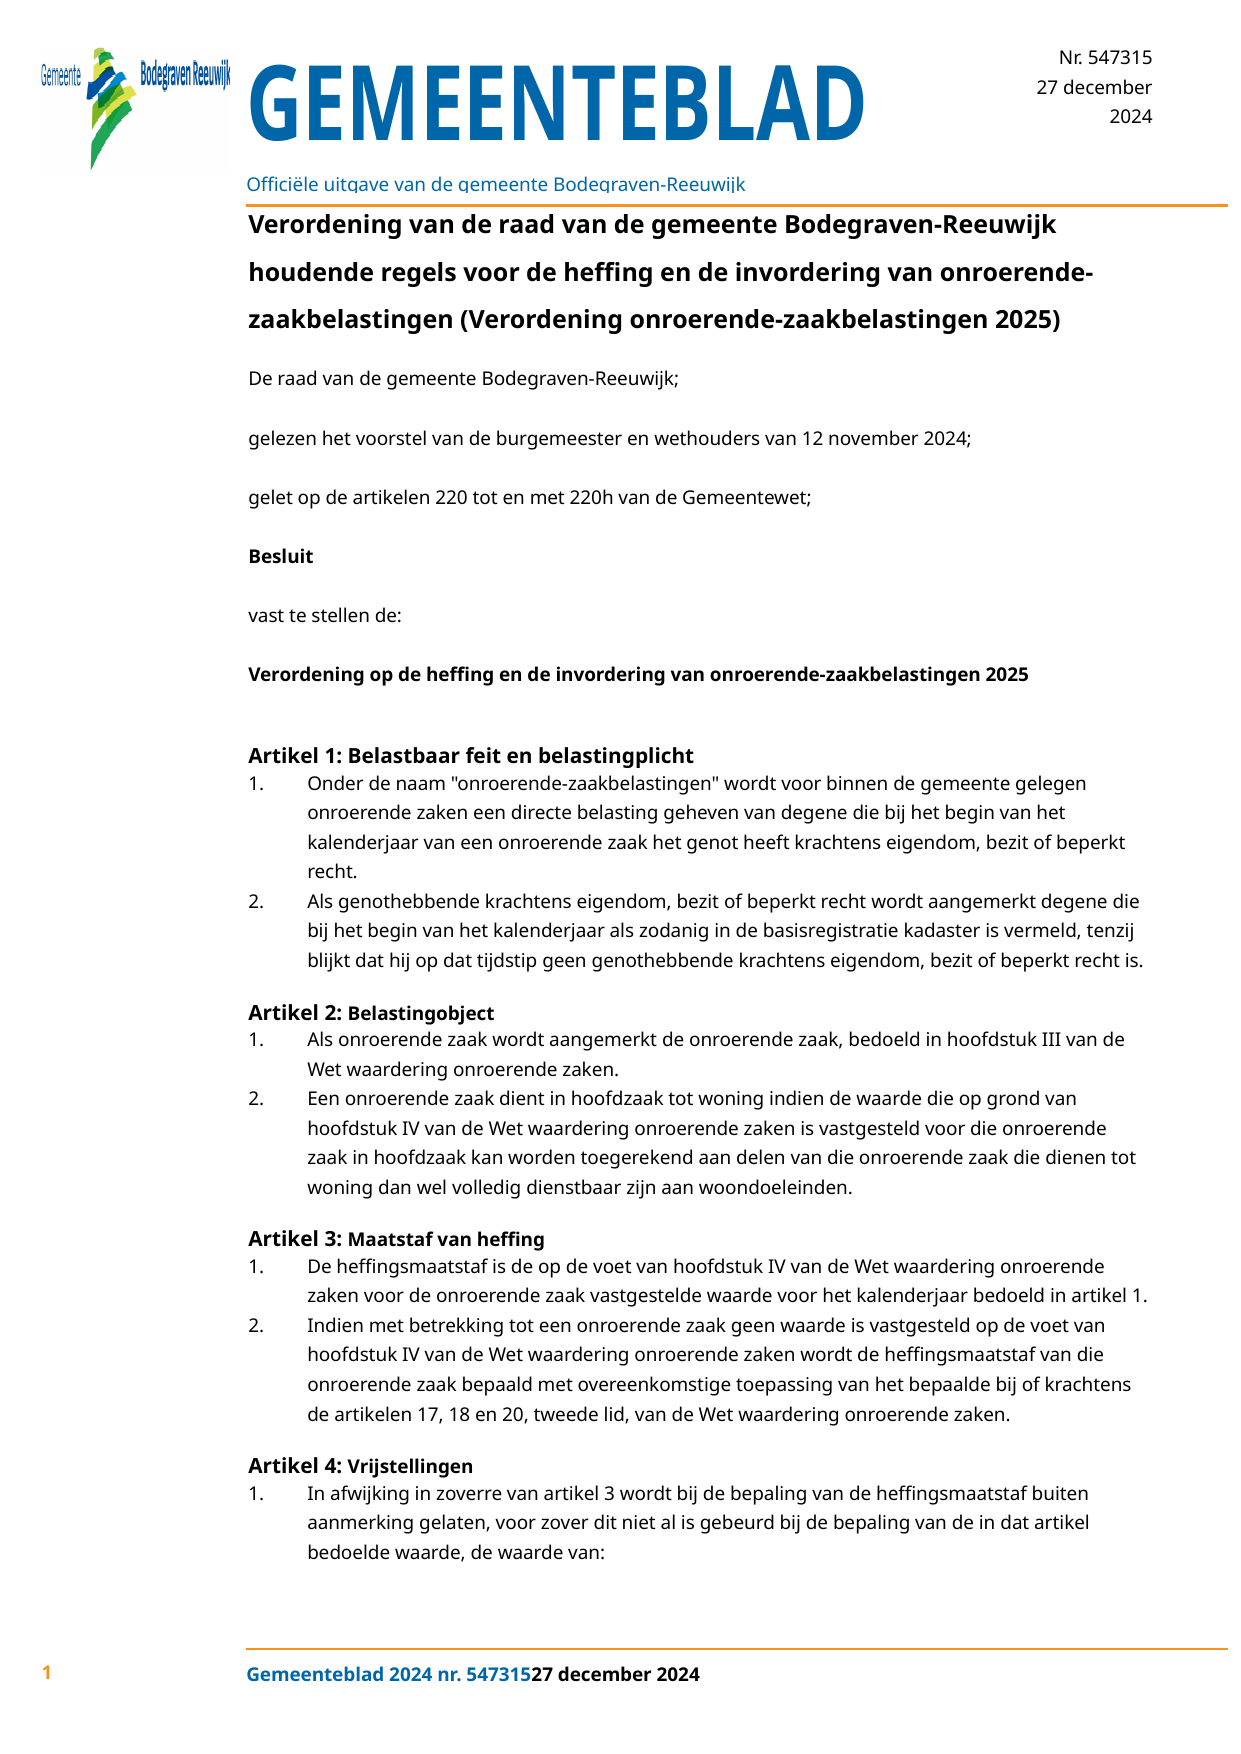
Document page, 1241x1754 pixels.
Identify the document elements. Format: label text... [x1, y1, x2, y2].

text Artikel 4: Vrijstellingen [248, 1451, 1152, 1480]
text vast te stellen de: [248, 602, 1152, 628]
list Als onroerende zaak wordt aangemerkt de onroerende zaak, bedoeld in hoofdstuk III van de Wet waardering onroerende zaken. [248, 1026, 1152, 1081]
text Artikel 1: Belastbaar feit en belastingplicht [248, 741, 1152, 770]
text Artikel 2: Belastingobject [248, 998, 1152, 1026]
text Besluit [248, 543, 1152, 569]
text gelet op de artikelen 220 tot en met 220h van de Gemeentewet; [248, 484, 1152, 509]
picture [41, 47, 231, 172]
text Verordening van de raad van de gemeente Bodegraven-Reeuwijk houdende regels voor de heffing en de invordering van onroerende-zaakbelastingen (Verordening onroerende-zaakbelastingen 2025) [248, 207, 1152, 336]
text Verordening op de heffing en de invordering van onroerende-zaakbelastingen 2025 [248, 661, 1152, 687]
list In afwijking in zoverre van artikel 3 wordt bij de bepaling van de heffingsmaatstaf buiten aanmerking gelaten, voor zover dit niet al is gebeurd bij de bepaling van de in dat artikel bedoelde waarde, de waarde van: [248, 1480, 1152, 1564]
list Indien met betrekking tot een onroerende zaak geen waarde is vastgesteld op de voet van hoofdstuk IV van de Wet waardering onroerende zaken wordt de heffingsmaatstaf van die onroerende zaak bepaald met overeenkomstige toepassing van het bepaalde bij of krachtens de artikelen 17, 18 en 20, tweede lid, van de Wet waardering onroerende zaken. [248, 1312, 1152, 1427]
text Artikel 3: Maatstaf van heffing [248, 1224, 1152, 1253]
text gelezen het voorstel van de burgemeester en wethouders van 12 november 2024; [248, 425, 1152, 450]
list Onder de naam "onroerende-zaakbelastingen" wordt voor binnen de gemeente gelegen onroerende zaken een directe belasting geheven van degene die bij het begin van het kalenderjaar van een onroerende zaak het genot heeft krachtens eigendom, bezit of beperkt recht. [248, 770, 1152, 884]
text De raad van de gemeente Bodegraven-Reeuwijk; [248, 366, 1152, 391]
list Als genothebbende krachtens eigendom, bezit of beperkt recht wordt aangemerkt degene die bij het begin van het kalenderjaar als zodanig in de basisregistratie kadaster is vermeld, tenzij blijkt dat hij op dat tijdstip geen genothebbende krachtens eigendom, bezit of beperkt recht is. [248, 888, 1152, 973]
list Een onroerende zaak dient in hoofdzaak tot woning indien de waarde die op grond van hoofdstuk IV van de Wet waardering onroerende zaken is vastgesteld voor die onroerende zaak in hoofdzaak kan worden toegerekend aan delen van die onroerende zaak die dienen tot woning dan wel volledig dienstbaar zijn aan woondoeleinden. [248, 1085, 1152, 1200]
list De heffingsmaatstaf is de op de voet van hoofdstuk IV van de Wet waardering onroerende zaken voor de onroerende zaak vastgestelde waarde voor het kalenderjaar bedoeld in artikel 1. [248, 1253, 1152, 1308]
